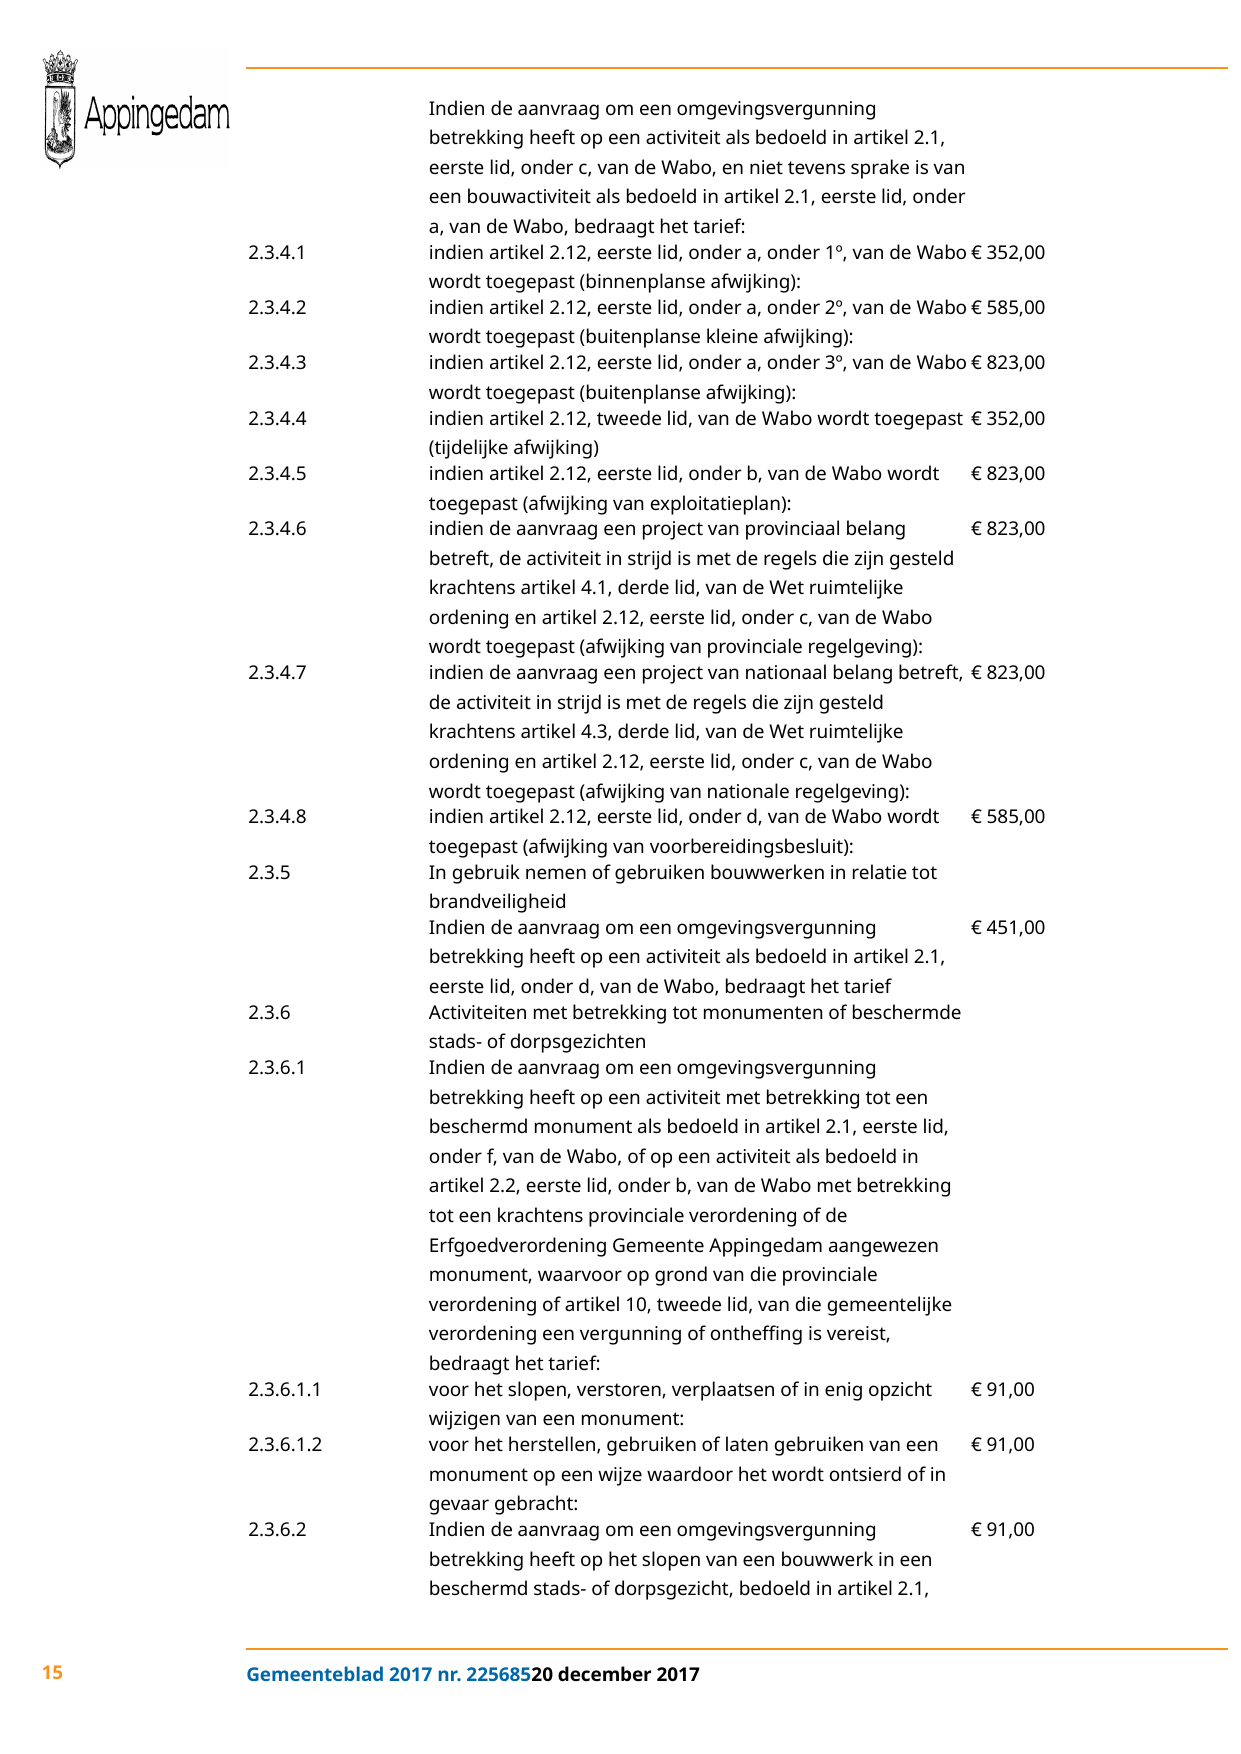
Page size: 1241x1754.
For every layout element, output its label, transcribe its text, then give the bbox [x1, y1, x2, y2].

picture [41, 47, 231, 172]
table_cell [971, 999, 1152, 1054]
table_cell voor het herstellen, gebruiken of laten gebruiken van een monument op een wijze waardoor het wordt ontsierd of in gevaar gebracht: [429, 1431, 971, 1516]
table_cell € 823,00 [971, 350, 1152, 405]
table_cell [971, 1054, 1152, 1376]
table_cell € 352,00 [971, 405, 1152, 460]
table_cell indien artikel 2.12, eerste lid, onder b, van de Wabo wordt toegepast (afwijking van exploitatieplan): [429, 460, 971, 515]
table_cell 2.3.4.1 [248, 239, 429, 294]
table_cell 2.3.6.2 [248, 1516, 429, 1601]
table_cell € 352,00 [971, 239, 1152, 294]
table_cell indien artikel 2.12, tweede lid, van de Wabo wordt toegepast (tijdelijke afwijking) [429, 405, 971, 460]
table_cell Activiteiten met betrekking tot monumenten of beschermde stads- of dorpsgezichten [429, 999, 971, 1054]
table_cell 2.3.4.7 [248, 660, 429, 803]
table_cell 2.3.4.6 [248, 515, 429, 659]
table_cell Indien de aanvraag om een omgevingsvergunning betrekking heeft op een activiteit met betrekking tot een beschermd monument als bedoeld in artikel 2.1, eerste lid, onder f, van de Wabo, of op een activiteit als bedoeld in artikel 2.2, eerste lid, onder b, van de Wabo met betrekking tot een krachtens provinciale verordening of de Erfgoedverordening Gemeente Appingedam aangewezen monument, waarvoor op grond van die provinciale verordening of artikel 10, tweede lid, van die gemeentelijke verordening een vergunning of ontheffing is vereist, bedraagt het tarief: [429, 1054, 971, 1376]
table_cell € 823,00 [971, 515, 1152, 659]
table_cell € 585,00 [971, 294, 1152, 349]
table_cell indien de aanvraag een project van provinciaal belang betreft, de activiteit in strijd is met de regels die zijn gesteld krachtens artikel 4.1, derde lid, van de Wet ruimtelijke ordening en artikel 2.12, eerste lid, onder c, van de Wabo wordt toegepast (afwijking van provinciale regelgeving): [429, 515, 971, 659]
table_cell € 91,00 [971, 1376, 1152, 1431]
table_cell 2.3.4.5 [248, 460, 429, 515]
table_cell [971, 859, 1152, 914]
table_cell € 585,00 [971, 804, 1152, 859]
table_cell € 91,00 [971, 1516, 1152, 1601]
table_cell € 823,00 [971, 460, 1152, 515]
table_cell voor het slopen, verstoren, verplaatsen of in enig opzicht wijzigen van een monument: [429, 1376, 971, 1431]
table_cell Indien de aanvraag om een omgevingsvergunning betrekking heeft op het slopen van een bouwwerk in een beschermd stads- of dorpsgezicht, bedoeld in artikel 2.1, [429, 1516, 971, 1601]
table_cell indien artikel 2.12, eerste lid, onder d, van de Wabo wordt toegepast (afwijking van voorbereidingsbesluit): [429, 804, 971, 859]
table_cell Indien de aanvraag om een omgevingsvergunning betrekking heeft op een activiteit als bedoeld in artikel 2.1, eerste lid, onder c, van de Wabo, en niet tevens sprake is van een bouwactiviteit als bedoeld in artikel 2.1, eerste lid, onder a, van de Wabo, bedraagt het tarief: [429, 95, 971, 239]
table_cell [248, 914, 429, 999]
table_cell Indien de aanvraag om een omgevingsvergunning betrekking heeft op een activiteit als bedoeld in artikel 2.1, eerste lid, onder d, van de Wabo, bedraagt het tarief [429, 914, 971, 999]
table_cell [971, 95, 1152, 239]
table_cell indien artikel 2.12, eerste lid, onder a, onder 1º, van de Wabo wordt toegepast (binnenplanse afwijking): [429, 239, 971, 294]
table_cell 2.3.4.4 [248, 405, 429, 460]
table_cell In gebruik nemen of gebruiken bouwwerken in relatie tot brandveiligheid [429, 859, 971, 914]
table_cell indien de aanvraag een project van nationaal belang betreft, de activiteit in strijd is met de regels die zijn gesteld krachtens artikel 4.3, derde lid, van de Wet ruimtelijke ordening en artikel 2.12, eerste lid, onder c, van de Wabo wordt toegepast (afwijking van nationale regelgeving): [429, 660, 971, 803]
table_cell € 451,00 [971, 914, 1152, 999]
table_cell 2.3.6 [248, 999, 429, 1054]
table_cell 2.3.4.8 [248, 804, 429, 859]
table_cell € 823,00 [971, 660, 1152, 803]
table_cell 2.3.5 [248, 859, 429, 914]
table_cell € 91,00 [971, 1431, 1152, 1516]
table_cell 2.3.4.3 [248, 350, 429, 405]
table_cell 2.3.6.1.2 [248, 1431, 429, 1516]
table_cell 2.3.4.2 [248, 294, 429, 349]
table_cell indien artikel 2.12, eerste lid, onder a, onder 3º, van de Wabo wordt toegepast (buitenplanse afwijking): [429, 350, 971, 405]
table_cell indien artikel 2.12, eerste lid, onder a, onder 2º, van de Wabo wordt toegepast (buitenplanse kleine afwijking): [429, 294, 971, 349]
table_cell 2.3.6.1.1 [248, 1376, 429, 1431]
table_cell 2.3.6.1 [248, 1054, 429, 1376]
table_cell [248, 95, 429, 239]
